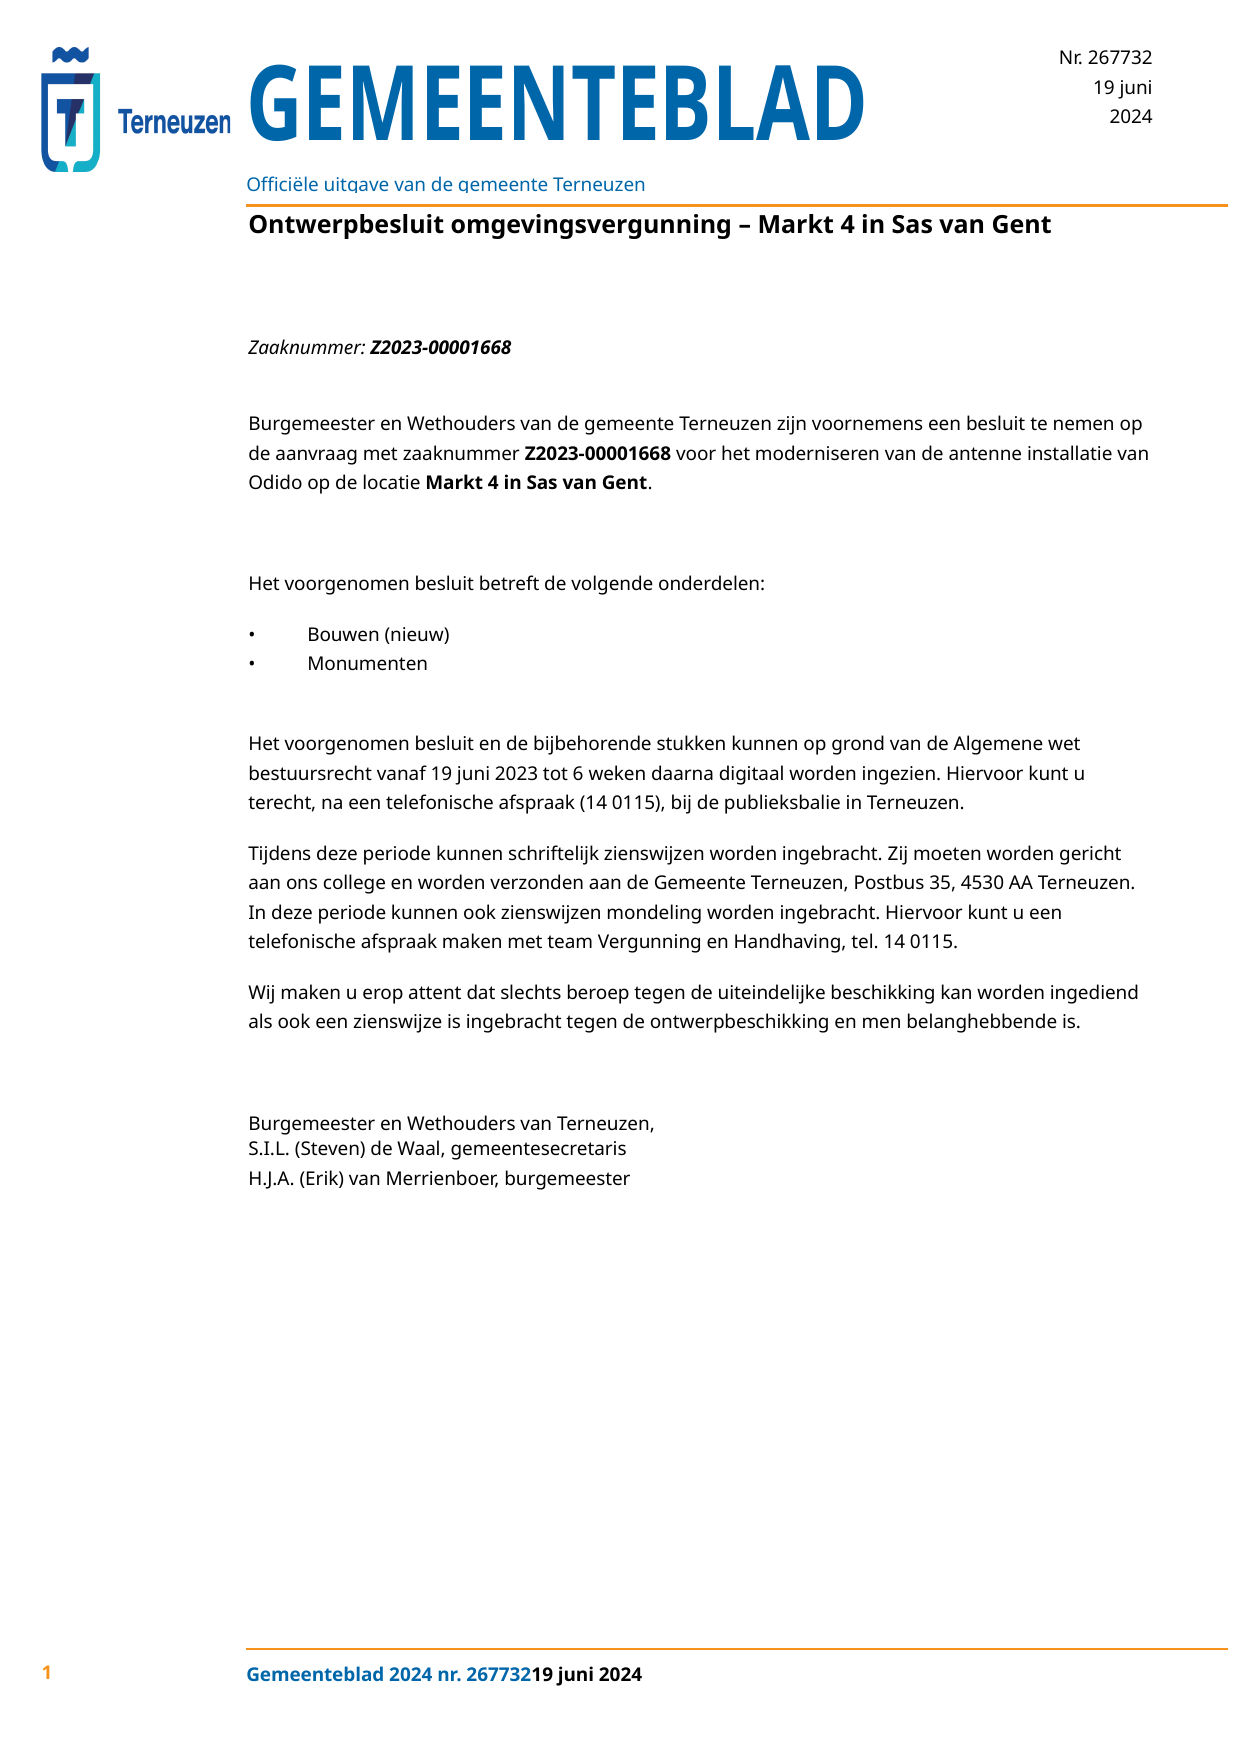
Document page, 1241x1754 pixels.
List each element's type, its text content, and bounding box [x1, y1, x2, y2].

text Het voorgenomen besluit betreft de volgende onderdelen: [248, 570, 1152, 596]
table_cell [714, 1216, 1152, 1242]
table_cell S.I.L. (Steven) de Waal, gemeentesecretaris H.J.A. (Erik) van Merrienboer, burgemeester [248, 1135, 714, 1191]
table_cell [714, 1135, 1152, 1191]
list Bouwen (nieuw) [248, 621, 1152, 647]
picture [41, 47, 231, 172]
text Tijdens deze periode kunnen schriftelijk zienswijzen worden ingebracht. Zij moeten worden gericht aan ons college en worden verzonden aan de Gemeente Terneuzen, Postbus 35, 4530 AA Terneuzen. In deze periode kunnen ook zienswijzen mondeling worden ingebracht. Hiervoor kunt u een telefonische afspraak maken met team Vergunning en Handhaving, tel. 14 0115. [248, 840, 1152, 954]
text Wij maken u erop attent dat slechts beroep tegen de uiteindelijke beschikking kan worden ingediend als ook een zienswijze is ingebracht tegen de ontwerpbeschikking en men belanghebbende is. [248, 979, 1152, 1034]
text Het voorgenomen besluit en de bijbehorende stukken kunnen op grond van de Algemene wet bestuursrecht vanaf 19 juni 2023 tot 6 weken daarna digitaal worden ingezien. Hiervoor kunt u terecht, na een telefonische afspraak (14 0115), bij de publieksbalie in Terneuzen. [248, 730, 1152, 815]
text Ontwerpbesluit omgevingsvergunning – Markt 4 in Sas van Gent [248, 207, 1152, 241]
text Zaaknummer: Z2023-00001668 [248, 334, 1152, 360]
table_cell [248, 1216, 714, 1242]
table_header Burgemeester en Wethouders van Terneuzen, [248, 1110, 1152, 1135]
text Burgemeester en Wethouders van de gemeente Terneuzen zijn voornemens een besluit te nemen op de aanvraag met zaaknummer Z2023-00001668 voor het moderniseren van de antenne installatie van Odido op de locatie Markt 4 in Sas van Gent. [248, 410, 1152, 495]
list Monumenten [248, 650, 1152, 676]
table_cell [248, 1191, 1152, 1216]
